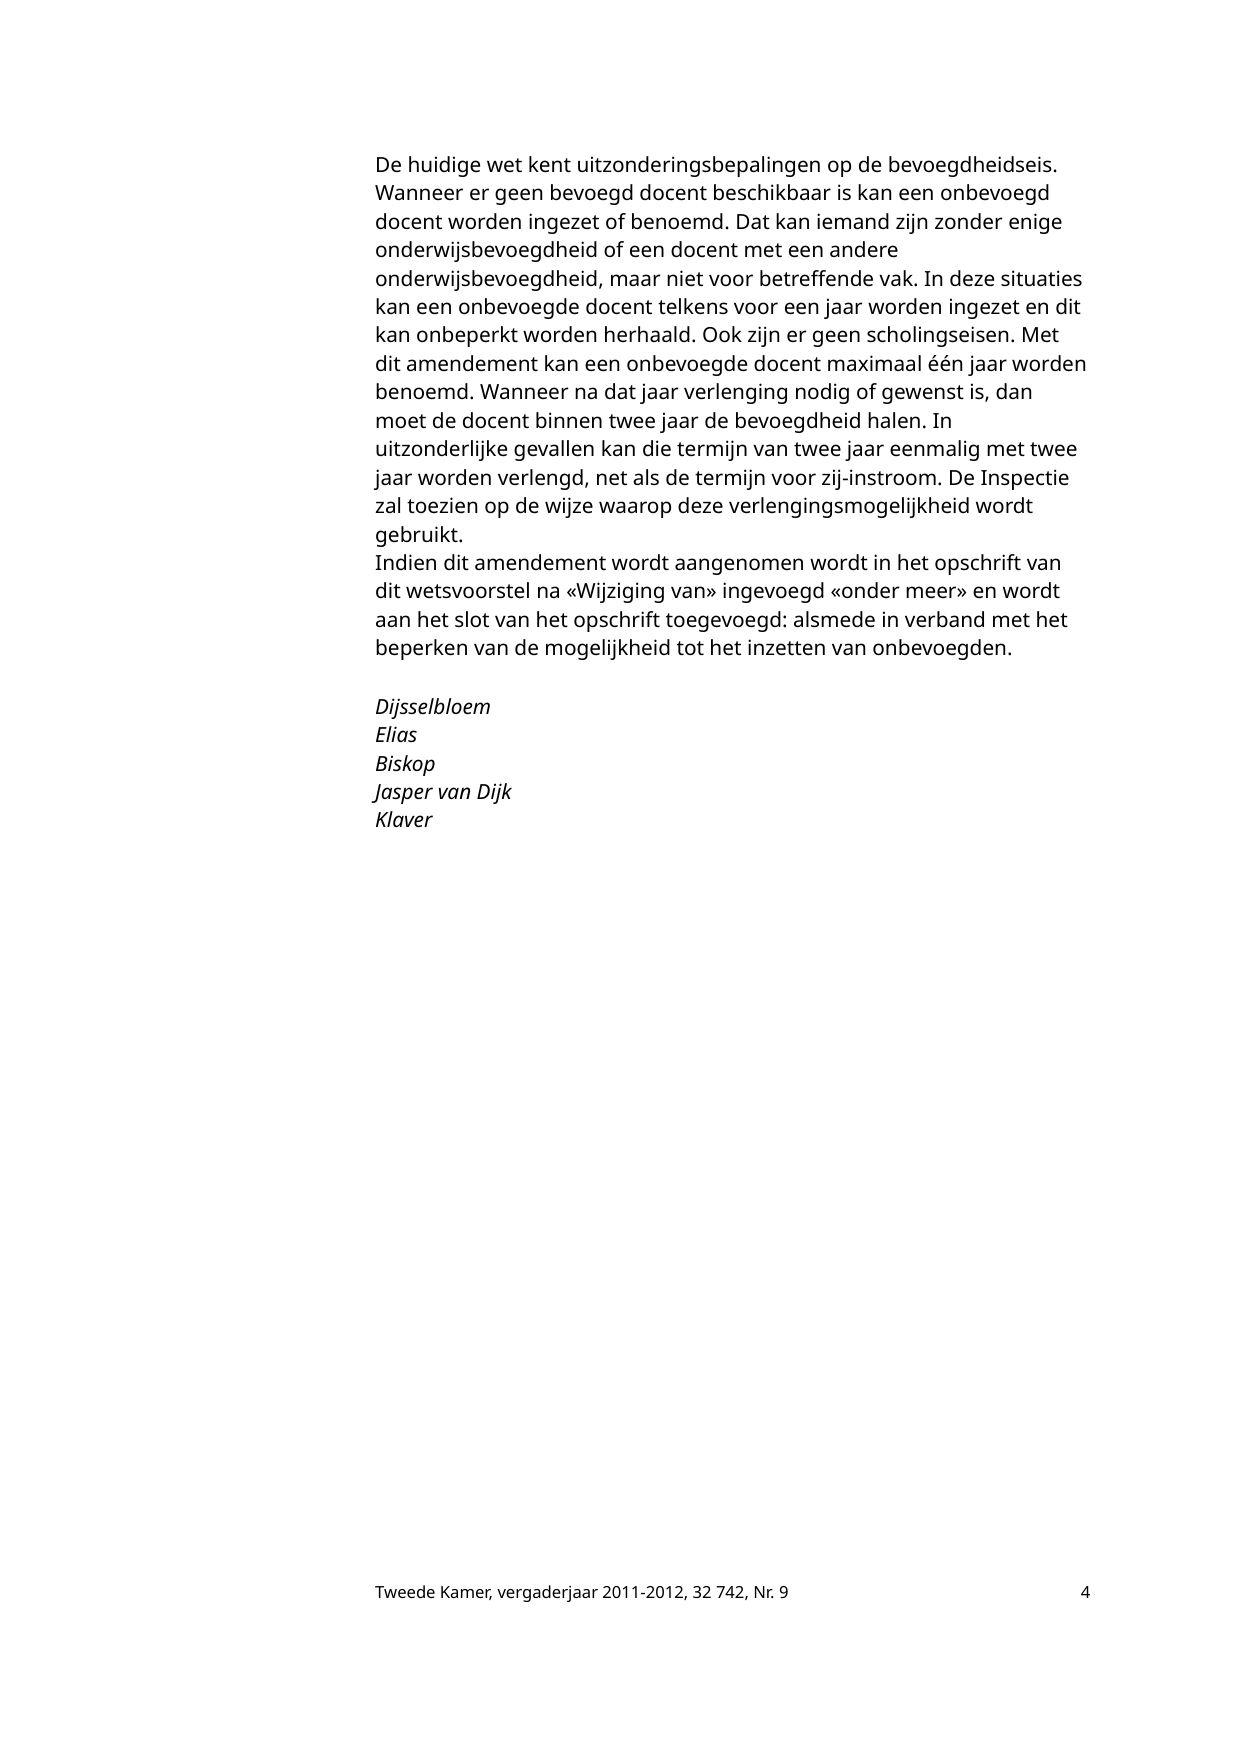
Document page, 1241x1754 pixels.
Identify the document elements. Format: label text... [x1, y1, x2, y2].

text Dijsselbloem [375, 692, 1090, 720]
text De huidige wet kent uitzonderingsbepalingen op de bevoegdheidseis. Wanneer er geen bevoegd docent beschikbaar is kan een onbevoegd docent worden ingezet of benoemd. Dat kan iemand zijn zonder enige onderwijsbevoegdheid of een docent met een andere onderwijsbevoegdheid, maar niet voor betreffende vak. In deze situaties kan een onbevoegde docent telkens voor een jaar worden ingezet en dit kan onbeperkt worden herhaald. Ook zijn er geen scholingseisen. Met dit amendement kan een onbevoegde docent maximaal één jaar worden benoemd. Wanneer na dat jaar verlenging nodig of gewenst is, dan moet de docent binnen twee jaar de bevoegdheid halen. In uitzonderlijke gevallen kan die termijn van twee jaar eenmalig met twee jaar worden verlengd, net als de termijn voor zij-instroom. De Inspectie zal toezien op de wijze waarop deze verlengingsmogelijkheid wordt gebruikt. [375, 150, 1090, 548]
text Elias [375, 720, 1090, 749]
text Biskop [375, 749, 1090, 777]
text Indien dit amendement wordt aangenomen wordt in het opschrift van dit wetsvoorstel na «Wijziging van» ingevoegd «onder meer» en wordt aan het slot van het opschrift toegevoegd: alsmede in verband met het beperken van de mogelijkheid tot het inzetten van onbevoegden. [375, 548, 1090, 662]
text Klaver [375, 806, 1090, 834]
text Jasper van Dijk [375, 777, 1090, 806]
